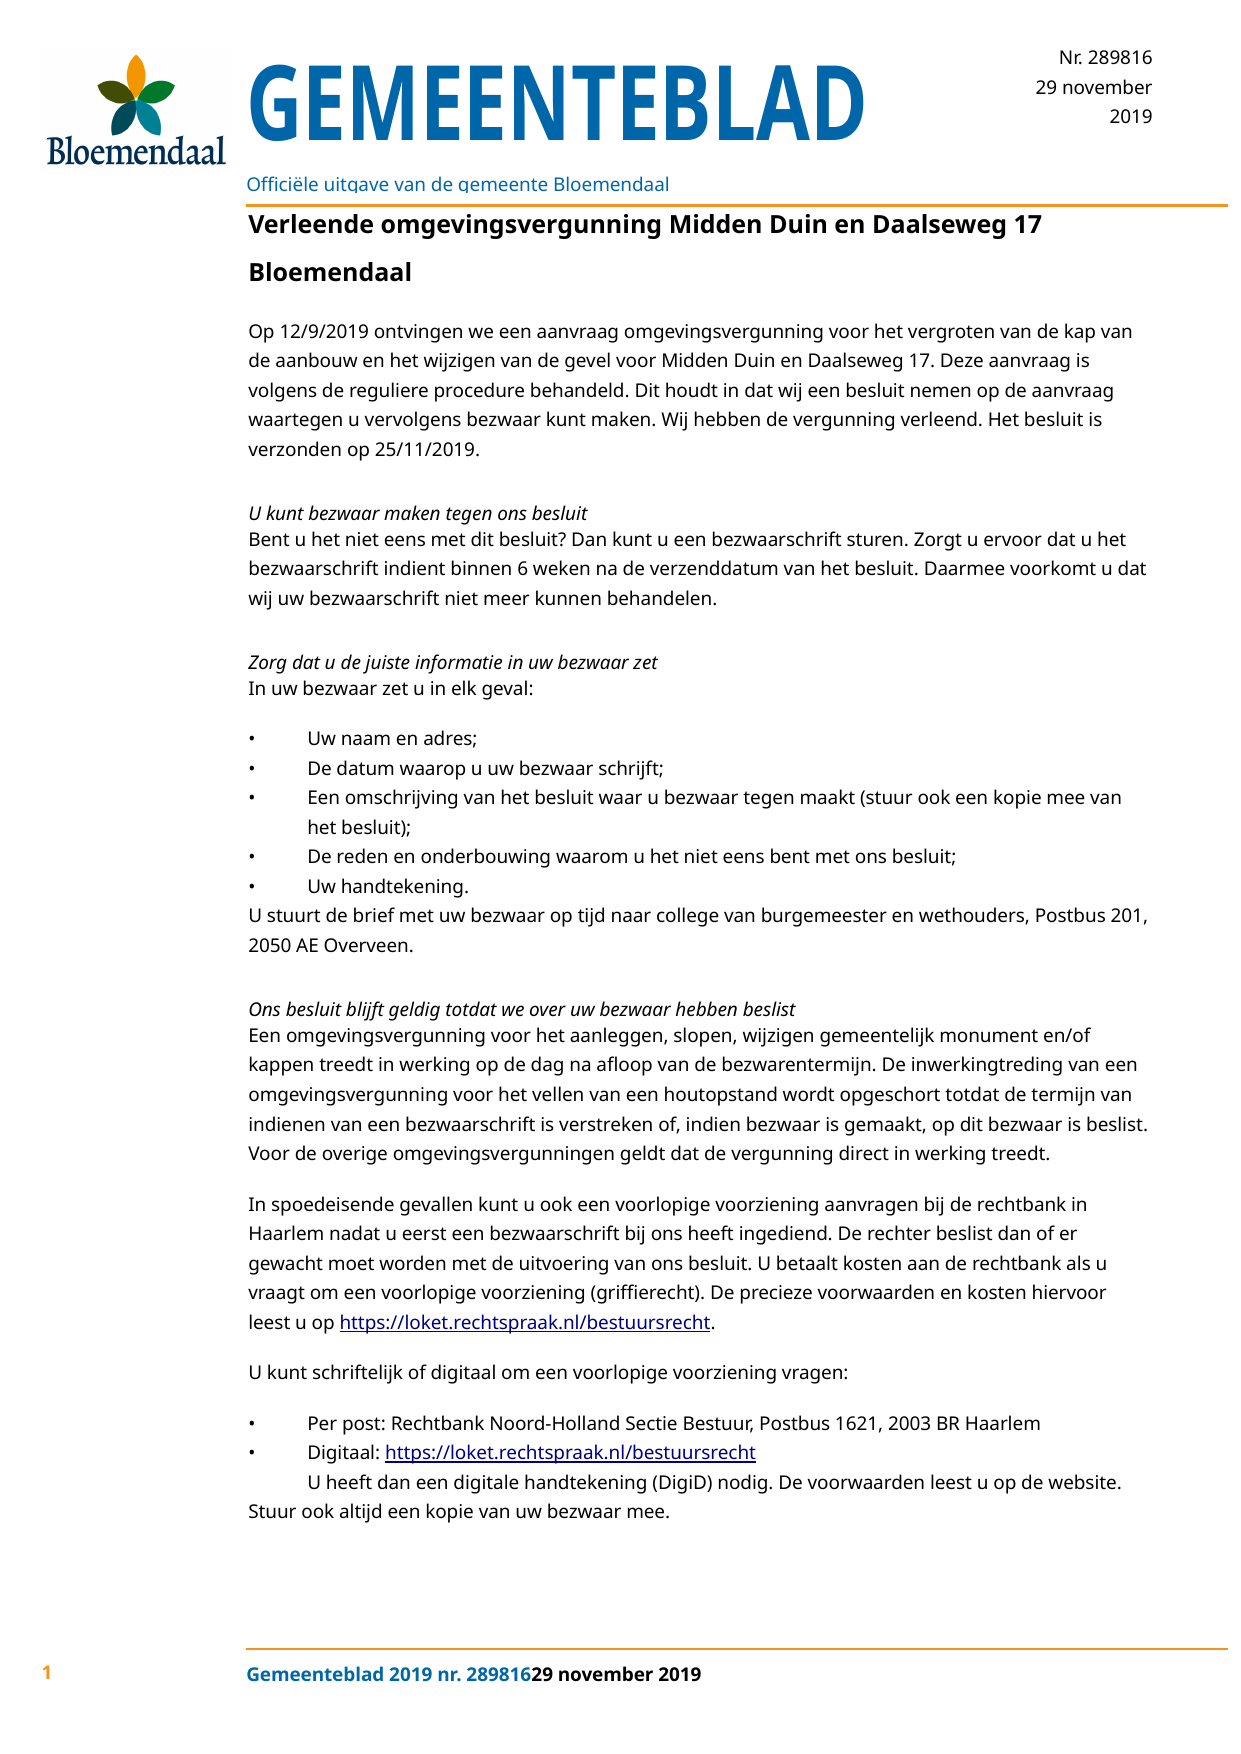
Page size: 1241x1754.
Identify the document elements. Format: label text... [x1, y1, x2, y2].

text In uw bezwaar zet u in elk geval: [248, 675, 1152, 701]
text In spoedeisende gevallen kunt u ook een voorlopige voorziening aanvragen bij de rechtbank in Haarlem nadat u eerst een bezwaarschrift bij ons heeft ingediend. De rechter beslist dan of er gewacht moet worden met de uitvoering van ons besluit. U betaalt kosten aan de rechtbank als u vraagt om een voorlopige voorziening (griffierecht). De precieze voorwaarden en kosten hiervoor leest u op https://loket.rechtspraak.nl/bestuursrecht. [248, 1191, 1152, 1335]
list Een omschrijving van het besluit waar u bezwaar tegen maakt (stuur ook een kopie mee van het besluit); [248, 784, 1152, 840]
list Uw naam en adres; [248, 725, 1152, 751]
text U kunt bezwaar maken tegen ons besluit [248, 500, 1152, 526]
text Bent u het niet eens met dit besluit? Dan kunt u een bezwaarschrift sturen. Zorgt u ervoor dat u het bezwaarschrift indient binnen 6 weken na de verzenddatum van het besluit. Daarmee voorkomt u dat wij uw bezwaarschrift niet meer kunnen behandelen. [248, 526, 1152, 611]
list De datum waarop u uw bezwaar schrijft; [248, 755, 1152, 781]
list U heeft dan een digitale handtekening (DigiD) nodig. De voorwaarden leest u op de website. [248, 1469, 1152, 1495]
list Digitaal: https://loket.rechtspraak.nl/bestuursrecht [248, 1439, 1152, 1465]
text Verleende omgevingsvergunning Midden Duin en Daalseweg 17 Bloemendaal [248, 207, 1152, 288]
picture [41, 47, 231, 172]
text Op 12/9/2019 ontvingen we een aanvraag omgevingsvergunning voor het vergroten van de kap van de aanbouw en het wijzigen van de gevel voor Midden Duin en Daalseweg 17. Deze aanvraag is volgens de reguliere procedure behandeld. Dit houdt in dat wij een besluit nemen op de aanvraag waartegen u vervolgens bezwaar kunt maken. Wij hebben de vergunning verleend. Het besluit is verzonden op 25/11/2019. [248, 318, 1152, 462]
text Stuur ook altijd een kopie van uw bezwaar mee. [248, 1499, 1152, 1524]
list De reden en onderbouwing waarom u het niet eens bent met ons besluit; [248, 843, 1152, 869]
text Ons besluit blijft geldig totdat we over uw bezwaar hebben beslist [248, 996, 1152, 1022]
text Zorg dat u de juiste informatie in uw bezwaar zet [248, 649, 1152, 675]
text U kunt schriftelijk of digitaal om een voorlopige voorziening vragen: [248, 1359, 1152, 1385]
text Een omgevingsvergunning voor het aanleggen, slopen, wijzigen gemeentelijk monument en/of kappen treedt in werking op de dag na afloop van de bezwarentermijn. De inwerkingtreding van een omgevingsvergunning voor het vellen van een houtopstand wordt opgeschort totdat de termijn van indienen van een bezwaarschrift is verstreken of, indien bezwaar is gemaakt, op dit bezwaar is beslist. Voor de overige omgevingsvergunningen geldt dat de vergunning direct in werking treedt. [248, 1022, 1152, 1166]
list Per post: Rechtbank Noord-Holland Sectie Bestuur, Postbus 1621, 2003 BR Haarlem [248, 1410, 1152, 1436]
list Uw handtekening. [248, 873, 1152, 899]
text U stuurt de brief met uw bezwaar op tijd naar college van burgemeester en wethouders, Postbus 201, 2050 AE Overveen. [248, 903, 1152, 958]
